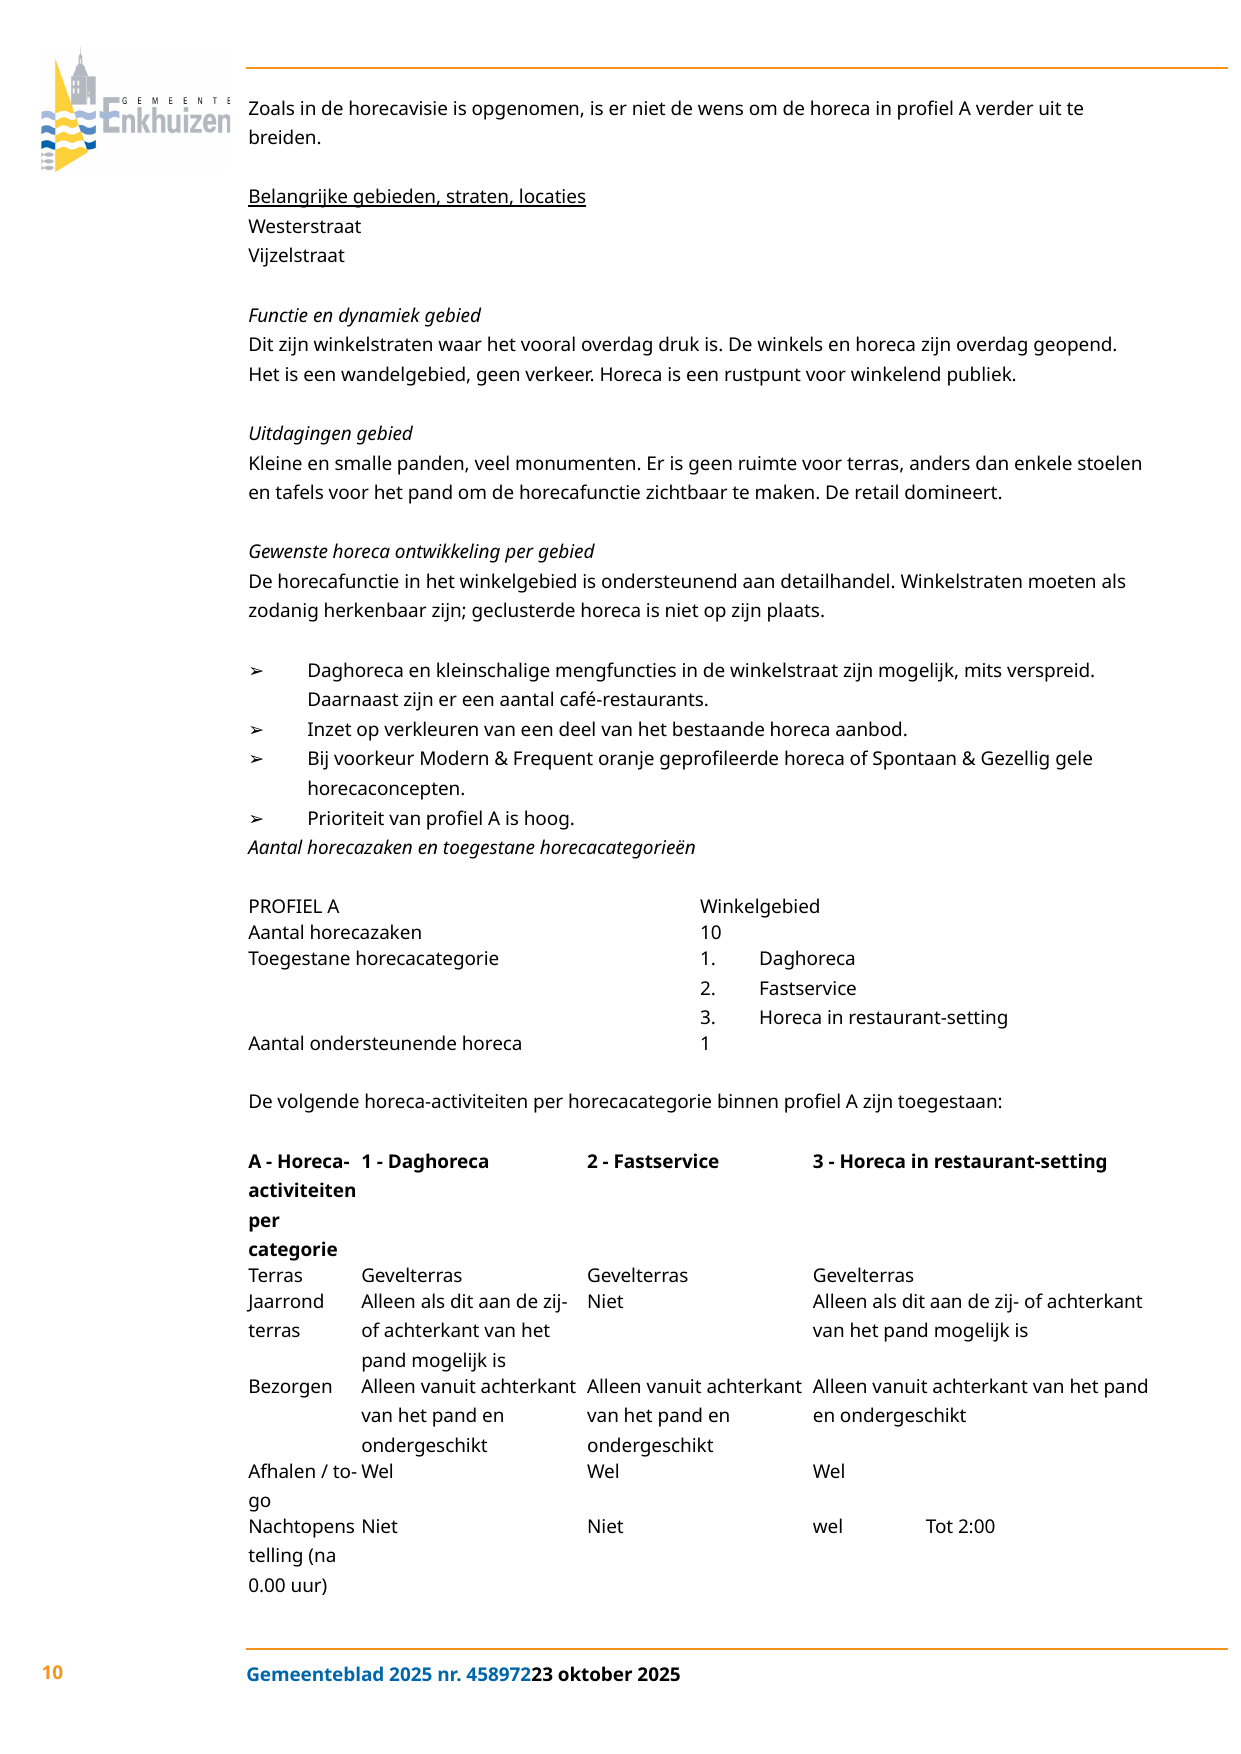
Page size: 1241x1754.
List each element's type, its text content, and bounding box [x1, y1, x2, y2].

list Inzet op verkleuren van een deel van het bestaande horeca aanbod. [248, 716, 1152, 742]
table_cell Aantal ondersteunende horeca [248, 1030, 700, 1056]
text Kleine en smalle panden, veel monumenten. Er is geen ruimte voor terras, anders dan enkele stoelen en tafels voor het pand om de horecafunctie zichtbaar te maken. De retail domineert. [248, 450, 1152, 505]
text Functie en dynamiek gebied [248, 302, 1152, 328]
text Aantal horecazaken en toegestane horecacategorieën [248, 834, 1152, 860]
text De volgende horeca-activiteiten per horecacategorie binnen profiel A zijn toegestaan: [248, 1088, 1152, 1114]
table_cell 1 [700, 1030, 1152, 1056]
text Belangrijke gebieden, straten, locaties [248, 183, 1152, 209]
table_cell Niet [587, 1513, 813, 1598]
text Uitdagingen gebied [248, 420, 1152, 446]
table_cell wel [813, 1513, 926, 1598]
table_header 2 - Fastservice [587, 1148, 813, 1262]
table_cell Daghoreca Fastservice Horeca in restaurant-setting [700, 945, 1152, 1030]
table_header PROFIEL A [248, 894, 700, 919]
table_cell Niet [361, 1513, 587, 1598]
table_cell Alleen als dit aan de zij- of achterkant van het pand mogelijk is [361, 1288, 587, 1373]
table_cell Wel [813, 1458, 1152, 1513]
table_cell Terras [248, 1262, 361, 1288]
table_cell Alleen vanuit achterkant van het pand en ondergeschikt [813, 1373, 1152, 1458]
table_header 3 - Horeca in restaurant-setting [813, 1148, 1152, 1262]
table_cell 10 [700, 919, 1152, 945]
table_cell Afhalen / to-go [248, 1458, 361, 1513]
table_cell Toegestane horecacategorie [248, 945, 700, 1030]
table_cell Bezorgen [248, 1373, 361, 1458]
table_header Winkelgebied [700, 894, 1152, 919]
table_header 1 - Daghoreca [361, 1148, 587, 1262]
text Zoals in de horecavisie is opgenomen, is er niet de wens om de horeca in profiel A verder uit te breiden. [248, 95, 1152, 150]
table_cell Alleen vanuit achterkant van het pand en ondergeschikt [587, 1373, 813, 1458]
text De horecafunctie in het winkelgebied is ondersteunend aan detailhandel. Winkelstraten moeten als zodanig herkenbaar zijn; geclusterde horeca is niet op zijn plaats. [248, 568, 1152, 623]
table_header A - Horeca-activiteiten per categorie [248, 1148, 361, 1262]
table_cell Gevelterras [587, 1262, 813, 1288]
table_cell Jaarrond terras [248, 1288, 361, 1373]
table_cell Alleen als dit aan de zij- of achterkant van het pand mogelijk is [813, 1288, 1152, 1373]
table_cell Nachtopenstelling (na 0.00 uur) [248, 1513, 361, 1598]
list Daghoreca en kleinschalige mengfuncties in de winkelstraat zijn mogelijk, mits verspreid. Daarnaast zijn er een aantal café-restaurants. [248, 657, 1152, 712]
text Westerstraat [248, 213, 1152, 239]
text Dit zijn winkelstraten waar het vooral overdag druk is. De winkels en horeca zijn overdag geopend. Het is een wandelgebied, geen verkeer. Horeca is een rustpunt voor winkelend publiek. [248, 331, 1152, 387]
table_cell Gevelterras [813, 1262, 1152, 1288]
table_cell Gevelterras [361, 1262, 587, 1288]
list Bij voorkeur Modern & Frequent oranje geprofileerde horeca of Spontaan & Gezellig gele horecaconcepten. [248, 746, 1152, 801]
table_cell Niet [587, 1288, 813, 1373]
list Prioriteit van profiel A is hoog. [248, 805, 1152, 831]
table_cell Wel [361, 1458, 587, 1513]
table_cell Tot 2:00 [926, 1513, 1152, 1598]
table_cell Wel [587, 1458, 813, 1513]
picture [41, 47, 231, 172]
table_cell Aantal horecazaken [248, 919, 700, 945]
text Gewenste horeca ontwikkeling per gebied [248, 538, 1152, 564]
table_cell Alleen vanuit achterkant van het pand en ondergeschikt [361, 1373, 587, 1458]
text Vijzelstraat [248, 243, 1152, 268]
